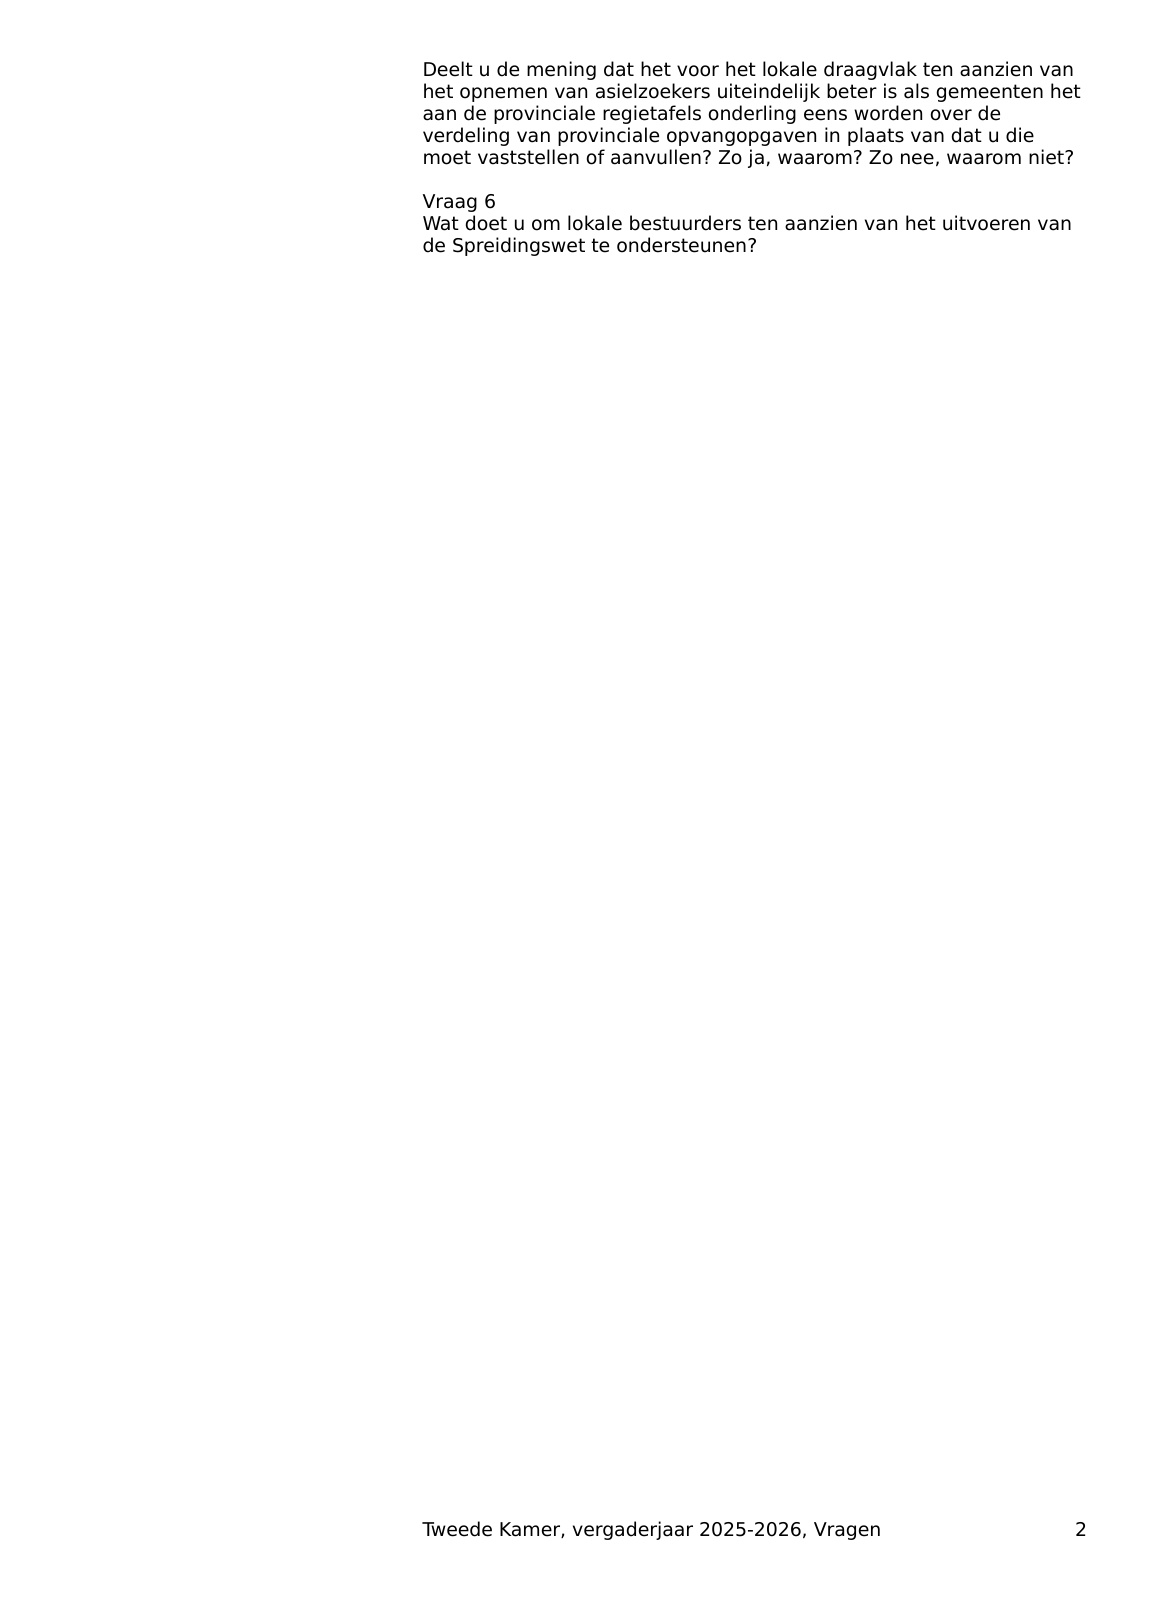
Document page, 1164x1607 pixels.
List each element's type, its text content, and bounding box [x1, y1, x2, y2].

text Wat doet u om lokale bestuurders ten aanzien van het uitvoeren van de Spreidingswet te ondersteunen? [422, 213, 1087, 257]
text Vraag 6 [422, 191, 1087, 213]
text Deelt u de mening dat het voor het lokale draagvlak ten aanzien van het opnemen van asielzoekers uiteindelijk beter is als gemeenten het aan de provinciale regietafels onderling eens worden over de verdeling van provinciale opvangopgaven in plaats van dat u die moet vaststellen of aanvullen? Zo ja, waarom? Zo nee, waarom niet? [422, 59, 1087, 169]
